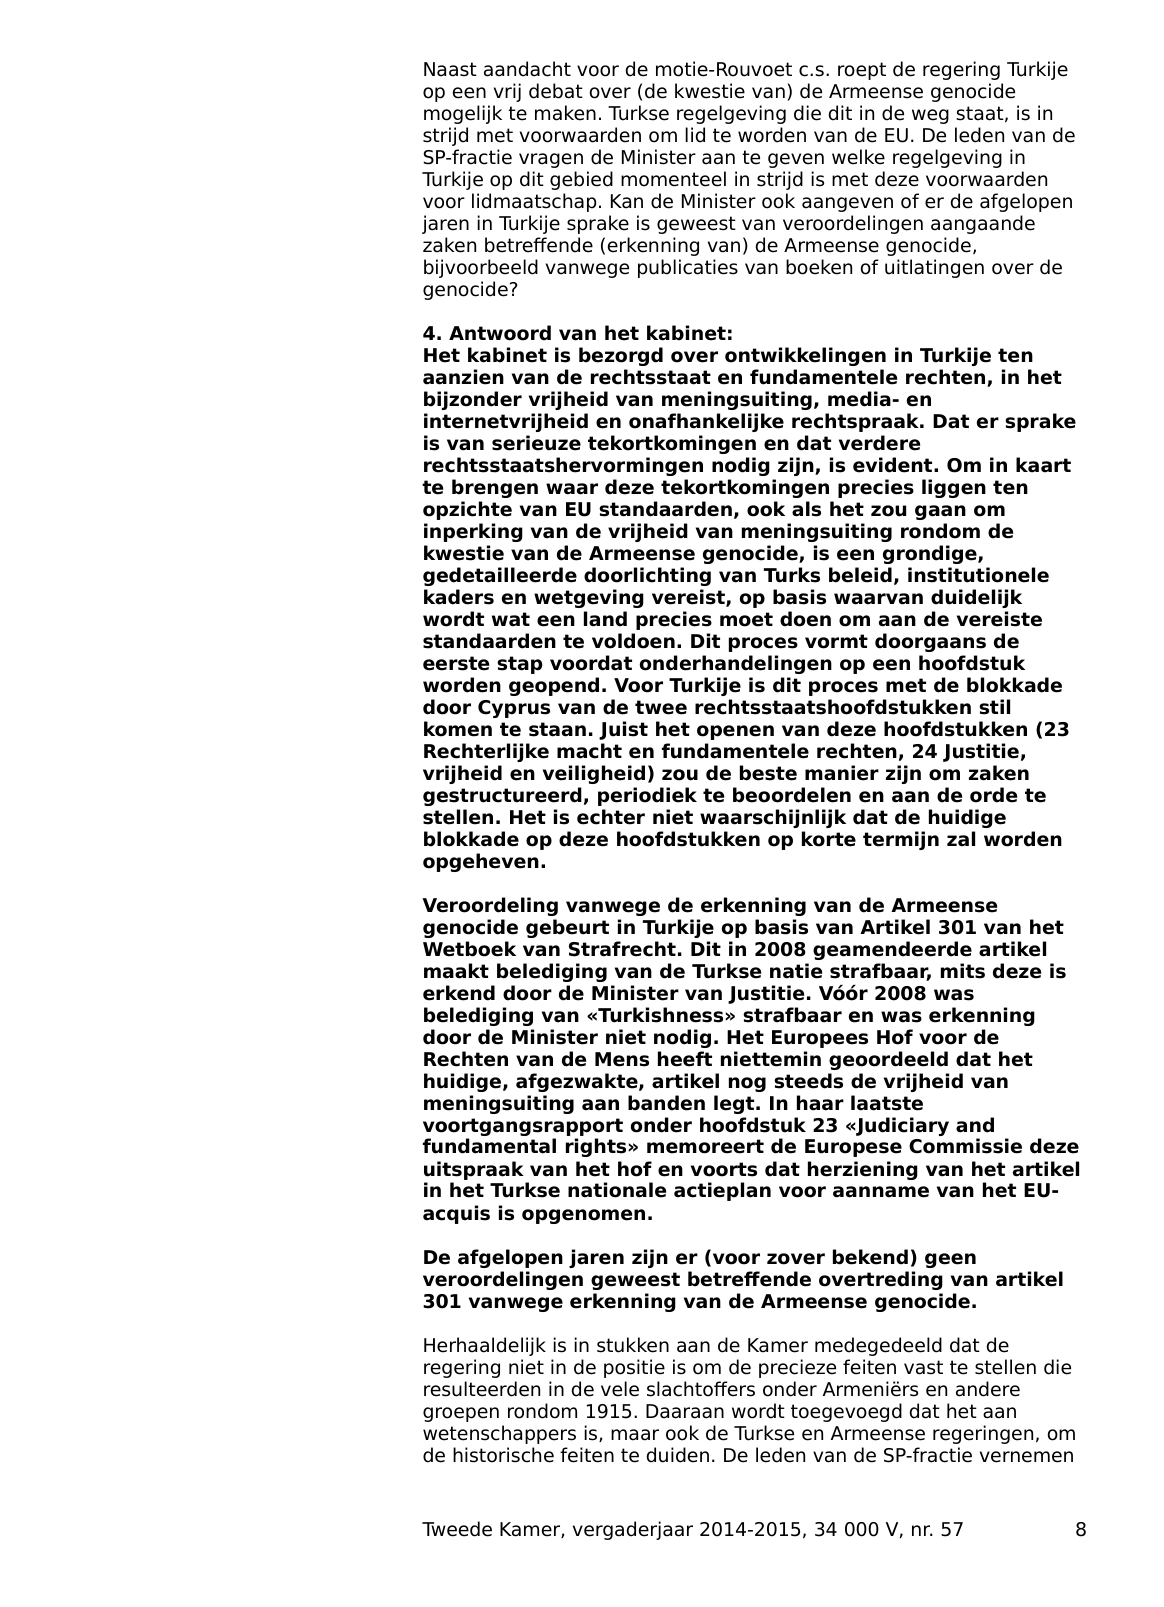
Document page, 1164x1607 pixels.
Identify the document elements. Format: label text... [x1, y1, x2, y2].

text De afgelopen jaren zijn er (voor zover bekend) geen veroordelingen geweest betreffende overtreding van artikel 301 vanwege erkenning van de Armeense genocide. [422, 1247, 1087, 1312]
text Het kabinet is bezorgd over ontwikkelingen in Turkije ten aanzien van de rechtsstaat en fundamentele rechten, in het bijzonder vrijheid van meningsuiting, media- en internetvrijheid en onafhankelijke rechtspraak. Dat er sprake is van serieuze tekortkomingen en dat verdere rechtsstaatshervormingen nodig zijn, is evident. Om in kaart te brengen waar deze tekortkomingen precies liggen ten opzichte van EU standaarden, ook als het zou gaan om inperking van de vrijheid van meningsuiting rondom de kwestie van de Armeense genocide, is een grondige, gedetailleerde doorlichting van Turks beleid, institutionele kaders en wetgeving vereist, op basis waarvan duidelijk wordt wat een land precies moet doen om aan de vereiste standaarden te voldoen. Dit proces vormt doorgaans de eerste stap voordat onderhandelingen op een hoofdstuk worden geopend. Voor Turkije is dit proces met de blokkade door Cyprus van de twee rechtsstaatshoofdstukken stil komen te staan. Juist het openen van deze hoofdstukken (23 Rechterlijke macht en fundamentele rechten, 24 Justitie, vrijheid en veiligheid) zou de beste manier zijn om zaken gestructureerd, periodiek te beoordelen en aan de orde te stellen. Het is echter niet waarschijnlijk dat de huidige blokkade op deze hoofdstukken op korte termijn zal worden opgeheven. [422, 345, 1087, 872]
text Veroordeling vanwege de erkenning van de Armeense genocide gebeurt in Turkije op basis van Artikel 301 van het Wetboek van Strafrecht. Dit in 2008 geamendeerde artikel maakt belediging van de Turkse natie strafbaar, mits deze is erkend door de Minister van Justitie. Vóór 2008 was belediging van «Turkishness» strafbaar en was erkenning door de Minister niet nodig. Het Europees Hof voor de Rechten van de Mens heeft niettemin geoordeeld dat het huidige, afgezwakte, artikel nog steeds de vrijheid van meningsuiting aan banden legt. In haar laatste voortgangsrapport onder hoofdstuk 23 «Judiciary and fundamental rights» memoreert de Europese Commissie deze uitspraak van het hof en voorts dat herziening van het artikel in het Turkse nationale actieplan voor aanname van het EU-acquis is opgenomen. [422, 895, 1087, 1224]
text 4. Antwoord van het kabinet: [422, 323, 1087, 345]
text Naast aandacht voor de motie-Rouvoet c.s. roept de regering Turkije op een vrij debat over (de kwestie van) de Armeense genocide mogelijk te maken. Turkse regelgeving die dit in de weg staat, is in strijd met voorwaarden om lid te worden van de EU. De leden van de SP-fractie vragen de Minister aan te geven welke regelgeving in Turkije op dit gebied momenteel in strijd is met deze voorwaarden voor lidmaatschap. Kan de Minister ook aangeven of er de afgelopen jaren in Turkije sprake is geweest van veroordelingen aangaande zaken betreffende (erkenning van) de Armeense genocide, bijvoorbeeld vanwege publicaties van boeken of uitlatingen over de genocide? [422, 59, 1087, 301]
text Herhaaldelijk is in stukken aan de Kamer medegedeeld dat de regering niet in de positie is om de precieze feiten vast te stellen die resulteerden in de vele slachtoffers onder Armeniërs en andere groepen rondom 1915. Daaraan wordt toegevoegd dat het aan wetenschappers is, maar ook de Turkse en Armeense regeringen, om de historische feiten te duiden. De leden van de SP-fractie vernemen [422, 1335, 1087, 1467]
